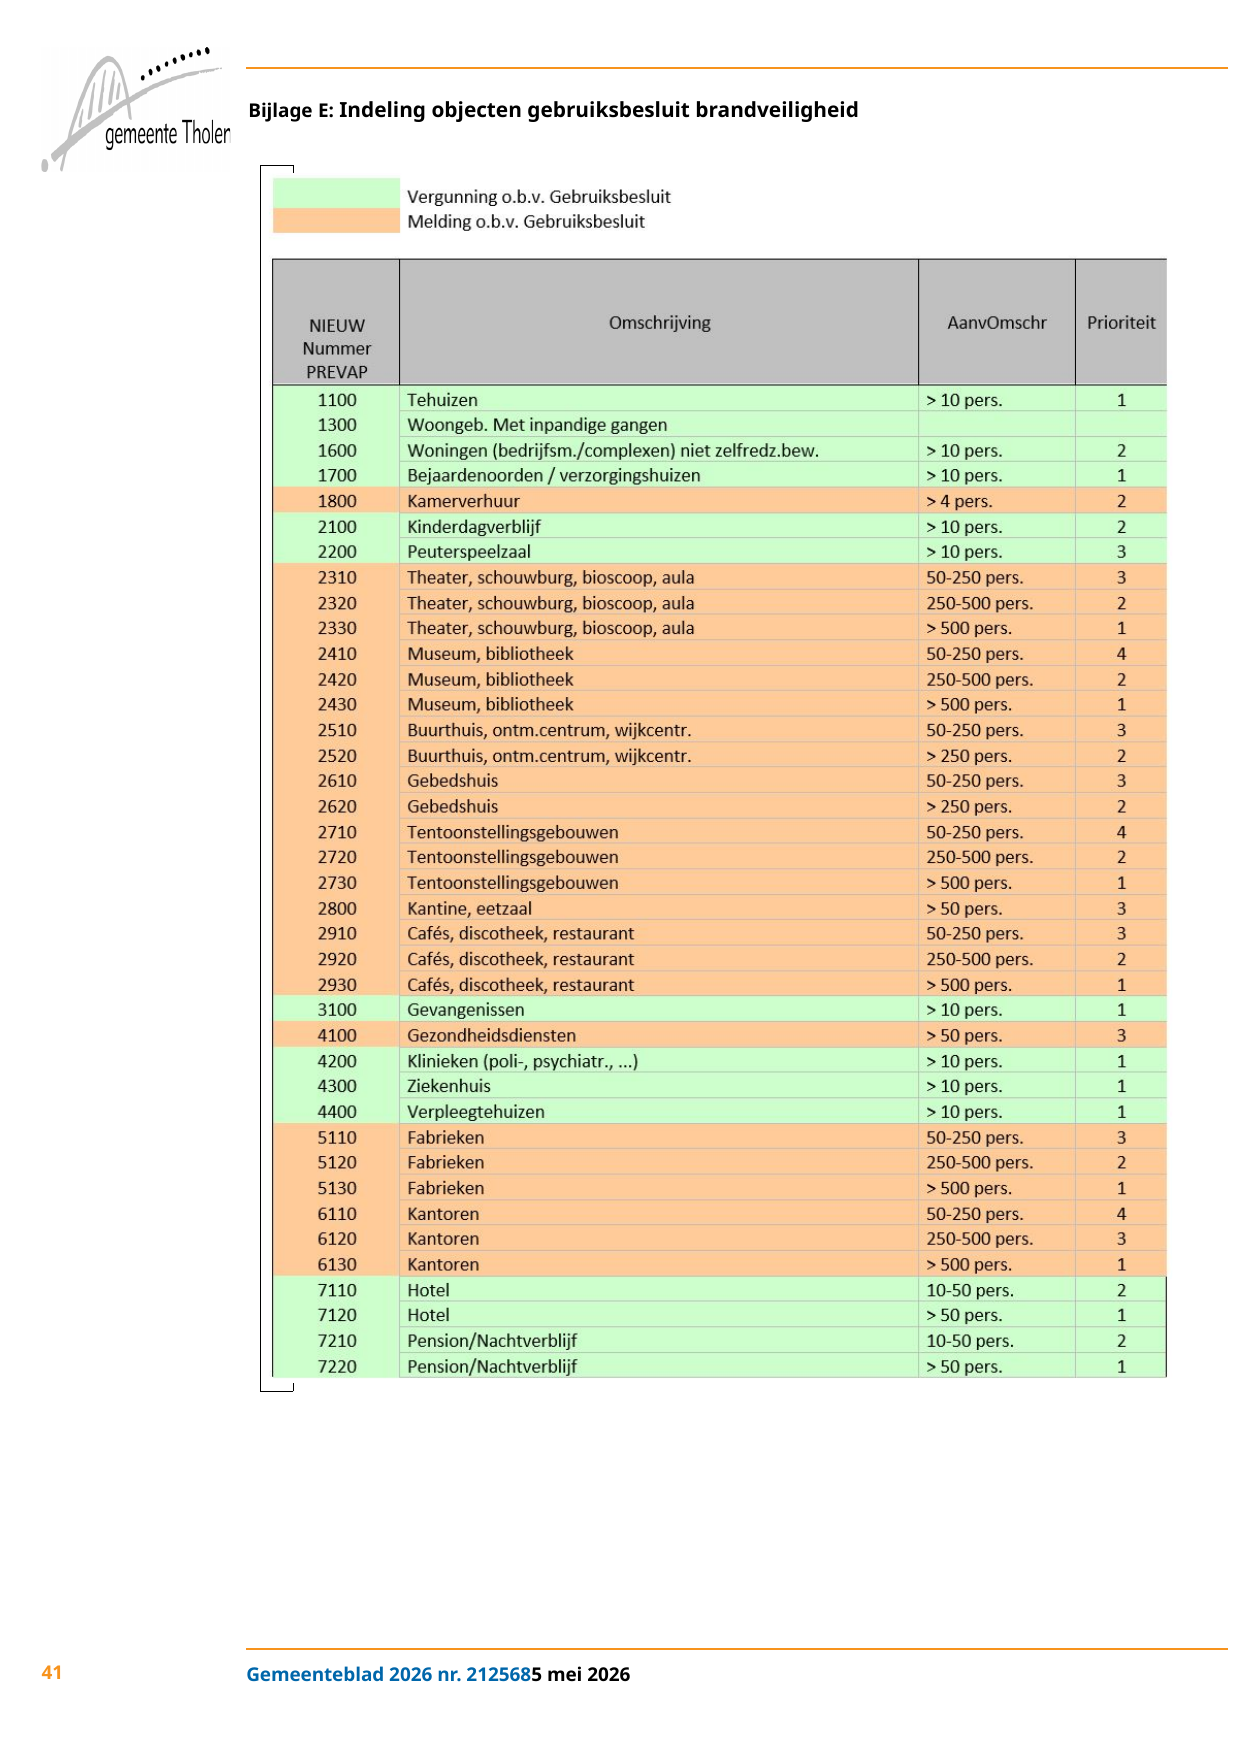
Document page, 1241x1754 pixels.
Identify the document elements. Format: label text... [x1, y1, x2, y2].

picture [268, 173, 1173, 1383]
text Bijlage E: Indeling objecten gebruiksbesluit brandveiligheid [248, 95, 1152, 123]
picture [41, 47, 231, 172]
